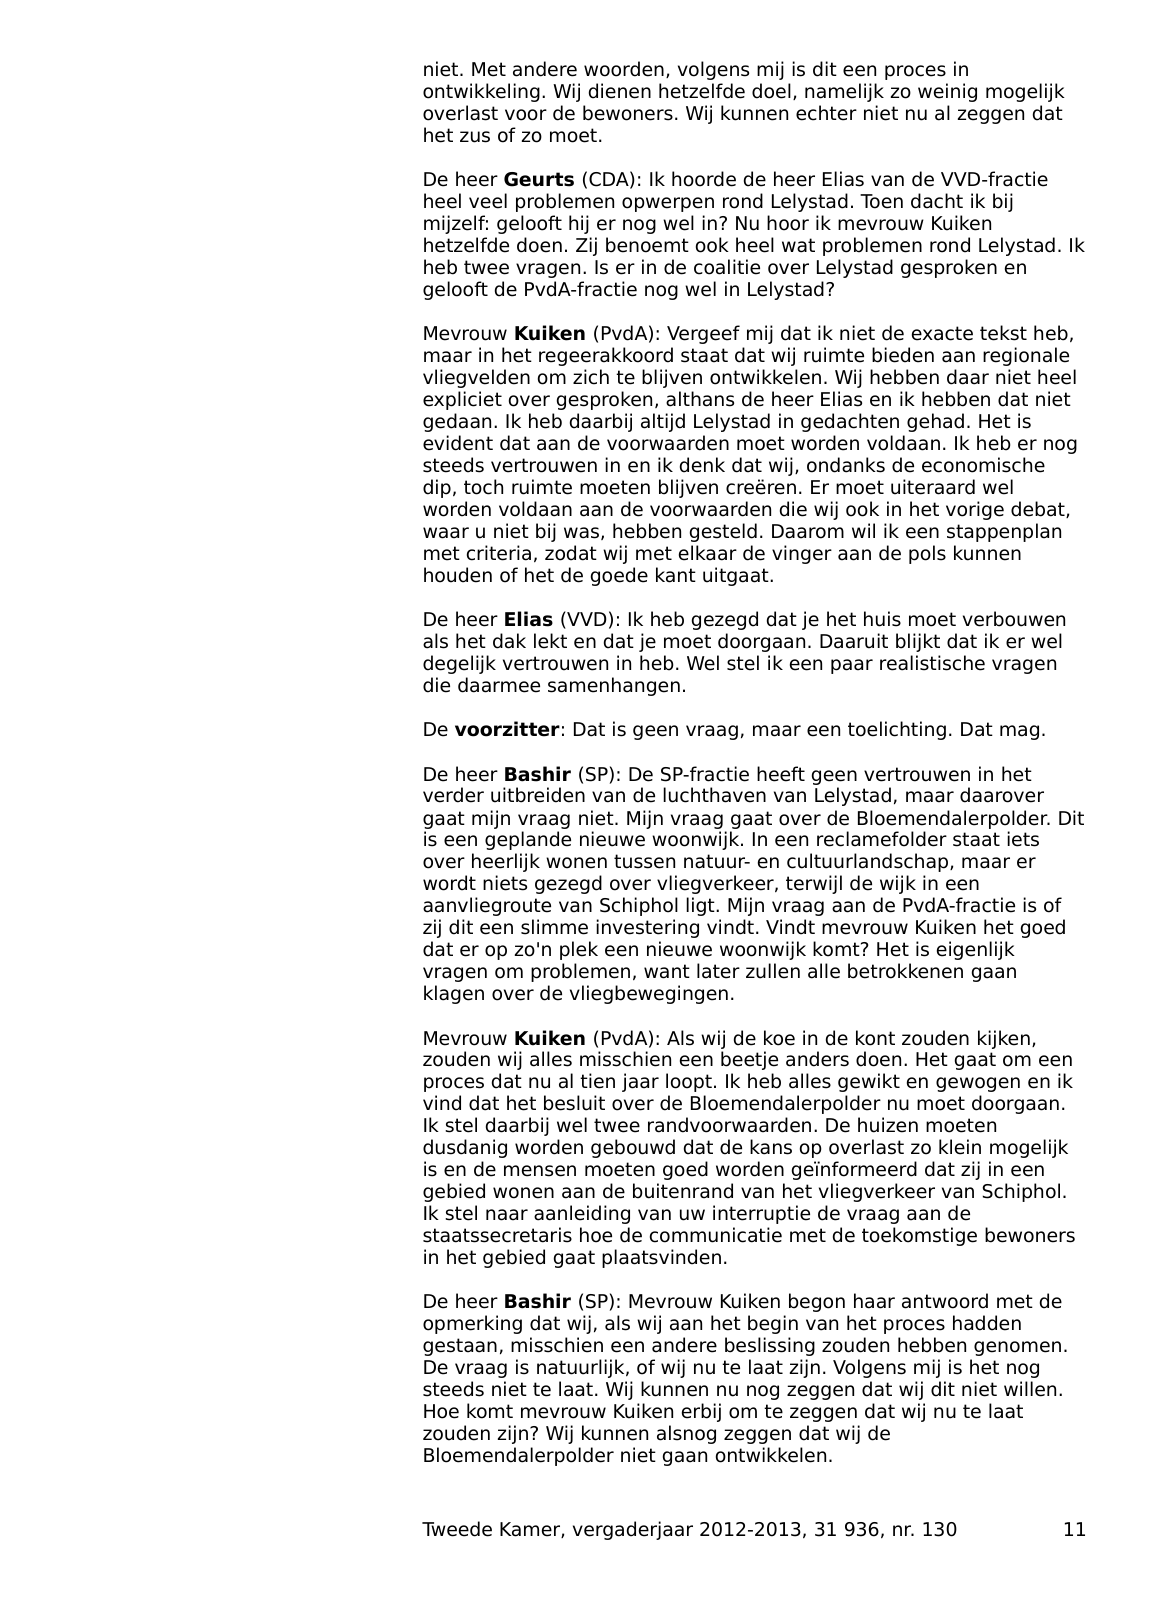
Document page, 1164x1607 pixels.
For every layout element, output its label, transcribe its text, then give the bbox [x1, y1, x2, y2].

text De heer Geurts (CDA): Ik hoorde de heer Elias van de VVD-fractie heel veel problemen opwerpen rond Lelystad. Toen dacht ik bij mijzelf: gelooft hij er nog wel in? Nu hoor ik mevrouw Kuiken hetzelfde doen. Zij benoemt ook heel wat problemen rond Lelystad. Ik heb twee vragen. Is er in de coalitie over Lelystad gesproken en gelooft de PvdA-fractie nog wel in Lelystad? [422, 169, 1087, 301]
text De heer Elias (VVD): Ik heb gezegd dat je het huis moet verbouwen als het dak lekt en dat je moet doorgaan. Daaruit blijkt dat ik er wel degelijk vertrouwen in heb. Wel stel ik een paar realistische vragen die daarmee samenhangen. [422, 609, 1087, 697]
text niet. Met andere woorden, volgens mij is dit een proces in ontwikkeling. Wij dienen hetzelfde doel, namelijk zo weinig mogelijk overlast voor de bewoners. Wij kunnen echter niet nu al zeggen dat het zus of zo moet. [422, 59, 1087, 147]
text De heer Bashir (SP): De SP-fractie heeft geen vertrouwen in het verder uitbreiden van de luchthaven van Lelystad, maar daarover gaat mijn vraag niet. Mijn vraag gaat over de Bloemendalerpolder. Dit is een geplande nieuwe woonwijk. In een reclamefolder staat iets over heerlijk wonen tussen natuur- en cultuurlandschap, maar er wordt niets gezegd over vliegverkeer, terwijl de wijk in een aanvliegroute van Schiphol ligt. Mijn vraag aan de PvdA-fractie is of zij dit een slimme investering vindt. Vindt mevrouw Kuiken het goed dat er op zo'n plek een nieuwe woonwijk komt? Het is eigenlijk vragen om problemen, want later zullen alle betrokkenen gaan klagen over de vliegbewegingen. [422, 763, 1087, 1005]
text Mevrouw Kuiken (PvdA): Vergeef mij dat ik niet de exacte tekst heb, maar in het regeerakkoord staat dat wij ruimte bieden aan regionale vliegvelden om zich te blijven ontwikkelen. Wij hebben daar niet heel expliciet over gesproken, althans de heer Elias en ik hebben dat niet gedaan. Ik heb daarbij altijd Lelystad in gedachten gehad. Het is evident dat aan de voorwaarden moet worden voldaan. Ik heb er nog steeds vertrouwen in en ik denk dat wij, ondanks de economische dip, toch ruimte moeten blijven creëren. Er moet uiteraard wel worden voldaan aan de voorwaarden die wij ook in het vorige debat, waar u niet bij was, hebben gesteld. Daarom wil ik een stappenplan met criteria, zodat wij met elkaar de vinger aan de pols kunnen houden of het de goede kant uitgaat. [422, 323, 1087, 587]
text Mevrouw Kuiken (PvdA): Als wij de koe in de kont zouden kijken, zouden wij alles misschien een beetje anders doen. Het gaat om een proces dat nu al tien jaar loopt. Ik heb alles gewikt en gewogen en ik vind dat het besluit over de Bloemendalerpolder nu moet doorgaan. Ik stel daarbij wel twee randvoorwaarden. De huizen moeten dusdanig worden gebouwd dat de kans op overlast zo klein mogelijk is en de mensen moeten goed worden geïnformeerd dat zij in een gebied wonen aan de buitenrand van het vliegverkeer van Schiphol. Ik stel naar aanleiding van uw interruptie de vraag aan de staatssecretaris hoe de communicatie met de toekomstige bewoners in het gebied gaat plaatsvinden. [422, 1027, 1087, 1269]
text De heer Bashir (SP): Mevrouw Kuiken begon haar antwoord met de opmerking dat wij, als wij aan het begin van het proces hadden gestaan, misschien een andere beslissing zouden hebben genomen. De vraag is natuurlijk, of wij nu te laat zijn. Volgens mij is het nog steeds niet te laat. Wij kunnen nu nog zeggen dat wij dit niet willen. Hoe komt mevrouw Kuiken erbij om te zeggen dat wij nu te laat zouden zijn? Wij kunnen alsnog zeggen dat wij de Bloemendalerpolder niet gaan ontwikkelen. [422, 1291, 1087, 1467]
text De voorzitter: Dat is geen vraag, maar een toelichting. Dat mag. [422, 719, 1087, 741]
